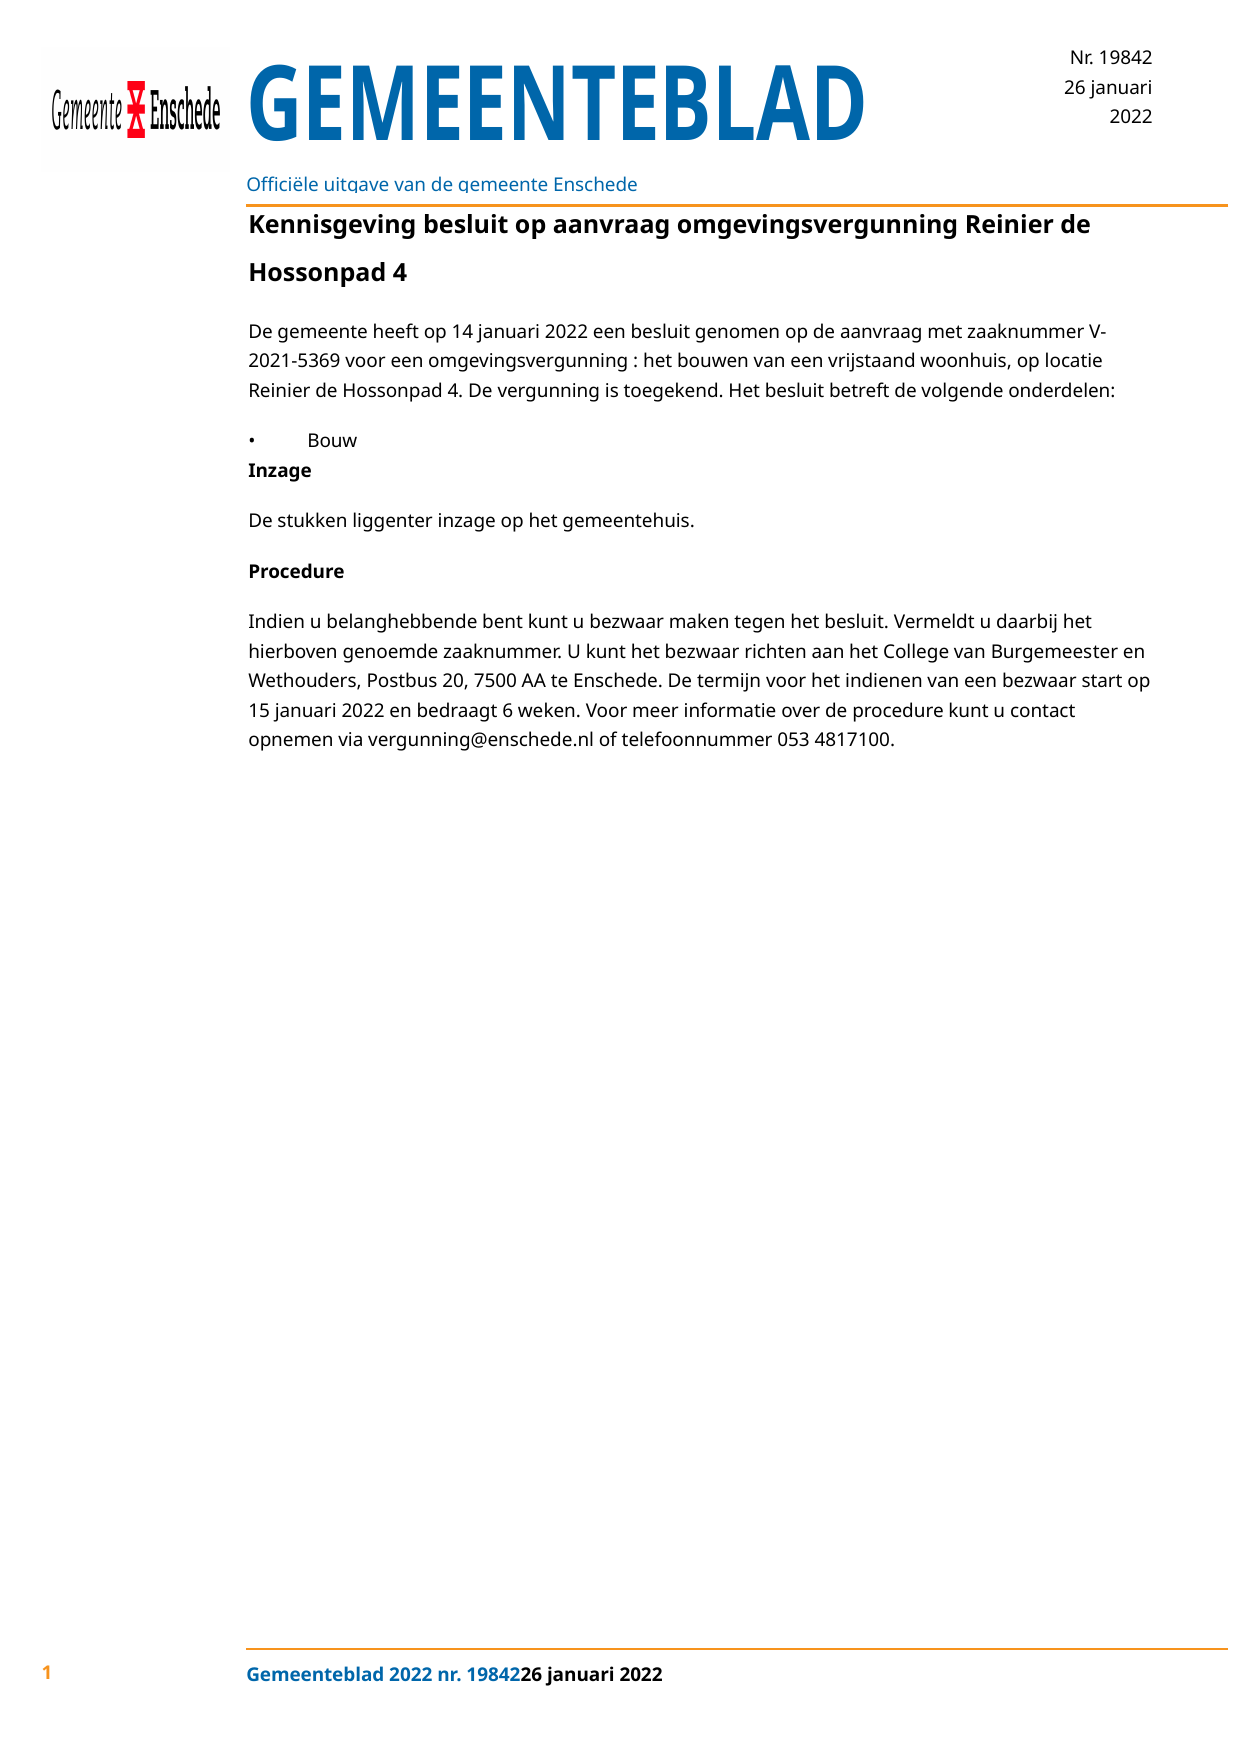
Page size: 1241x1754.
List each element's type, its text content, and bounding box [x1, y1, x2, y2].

picture [41, 47, 231, 172]
list Bouw [248, 427, 1152, 453]
text Kennisgeving besluit op aanvraag omgevingsvergunning Reinier de Hossonpad 4 [248, 207, 1152, 288]
text De stukken liggenter inzage op het gemeentehuis. [248, 507, 1152, 533]
text Inzage [248, 457, 1152, 483]
text De gemeente heeft op 14 januari 2022 een besluit genomen op de aanvraag met zaaknummer V-2021-5369 voor een omgevingsvergunning : het bouwen van een vrijstaand woonhuis, op locatie Reinier de Hossonpad 4. De vergunning is toegekend. Het besluit betreft de volgende onderdelen: [248, 318, 1152, 403]
text Indien u belanghebbende bent kunt u bezwaar maken tegen het besluit. Vermeldt u daarbij het hierboven genoemde zaaknummer. U kunt het bezwaar richten aan het College van Burgemees­ter en Wethouders, Postbus 20, 7500 AA te Enschede. De termijn voor het indienen van een bezwaar start op 15 januari 2022 en bedraagt 6 weken. Voor meer informatie over de procedure kunt u contact opnemen via vergunning@enschede.nl of telefoonnummer 053 4817100. [248, 608, 1152, 752]
text Procedure [248, 558, 1152, 584]
